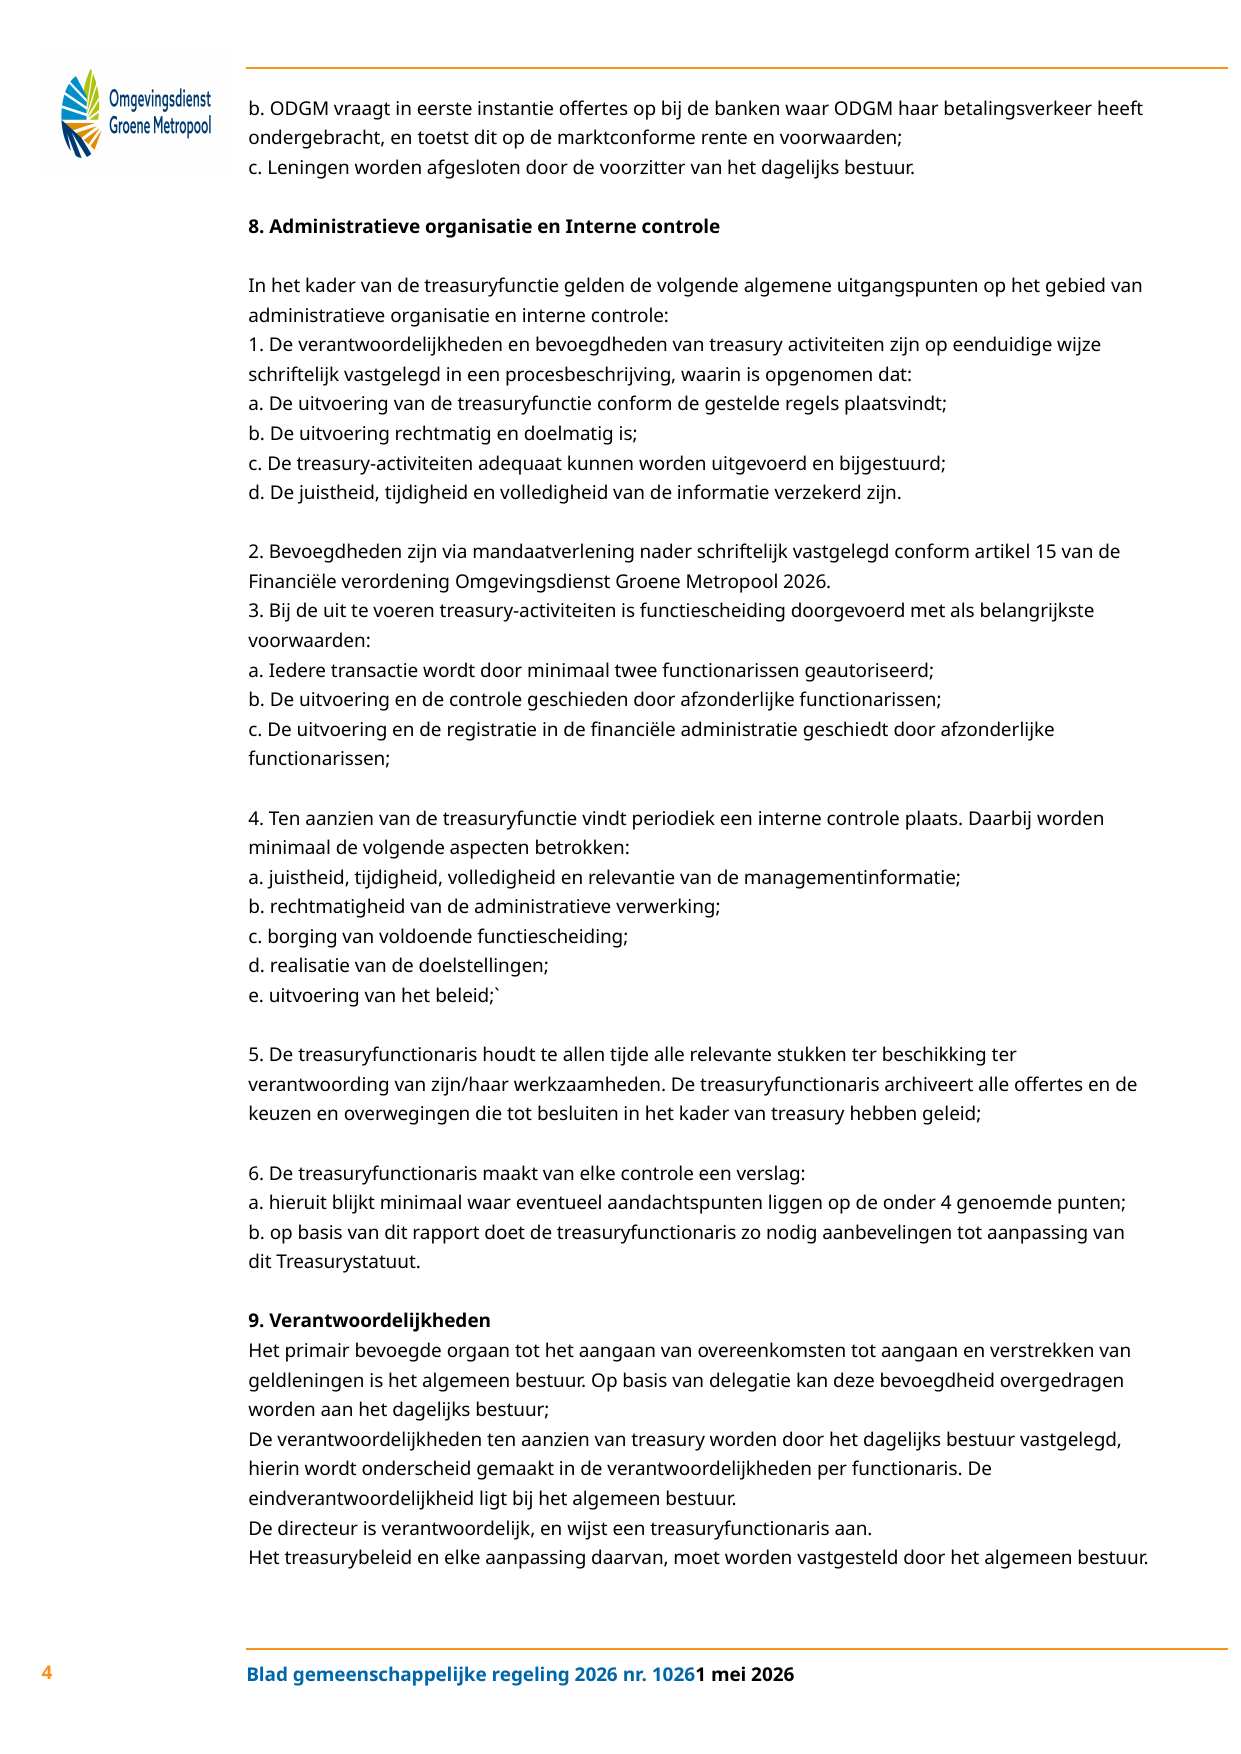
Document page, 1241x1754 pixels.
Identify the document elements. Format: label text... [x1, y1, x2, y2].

text b. op basis van dit rapport doet de treasuryfunctionaris zo nodig aanbevelingen tot aanpassing van dit Treasurystatuut. [248, 1219, 1152, 1274]
text 8. Administratieve organisatie en Interne controle [248, 213, 1152, 239]
text 3. Bij de uit te voeren treasury-activiteiten is functiescheiding doorgevoerd met als belangrijkste voorwaarden: [248, 598, 1152, 653]
text 1. De verantwoordelijkheden en bevoegdheden van treasury activiteiten zijn op eenduidige wijze schriftelijk vastgelegd in een procesbeschrijving, waarin is opgenomen dat: [248, 331, 1152, 387]
text 2. Bevoegdheden zijn via mandaatverlening nader schriftelijk vastgelegd conform artikel 15 van de Financiële verordening Omgevingsdienst Groene Metropool 2026. [248, 538, 1152, 594]
text 4. Ten aanzien van de treasuryfunctie vindt periodiek een interne controle plaats. Daarbij worden minimaal de volgende aspecten betrokken: [248, 805, 1152, 860]
text c. Leningen worden afgesloten door de voorzitter van het dagelijks bestuur. [248, 154, 1152, 180]
text a. De uitvoering van de treasuryfunctie conform de gestelde regels plaatsvindt; [248, 391, 1152, 416]
text In het kader van de treasuryfunctie gelden de volgende algemene uitgangspunten op het gebied van administratieve organisatie en interne controle: [248, 272, 1152, 328]
text a. Iedere transactie wordt door minimaal twee functionarissen geautoriseerd; [248, 657, 1152, 683]
text e. uitvoering van het beleid;` [248, 982, 1152, 1008]
text a. juistheid, tijdigheid, volledigheid en relevantie van de managementinformatie; [248, 864, 1152, 890]
text c. De treasury-activiteiten adequaat kunnen worden uitgevoerd en bijgestuurd; [248, 450, 1152, 476]
text d. De juistheid, tijdigheid en volledigheid van de informatie verzekerd zijn. [248, 479, 1152, 505]
text c. borging van voldoende functiescheiding; [248, 923, 1152, 949]
text 6. De treasuryfunctionaris maakt van elke controle een verslag: [248, 1160, 1152, 1186]
text 9. Verantwoordelijkheden [248, 1308, 1152, 1333]
text Het primair bevoegde orgaan tot het aangaan van overeenkomsten tot aangaan en verstrekken van geldleningen is het algemeen bestuur. Op basis van delegatie kan deze bevoegdheid overgedragen worden aan het dagelijks bestuur; [248, 1337, 1152, 1422]
picture [41, 47, 231, 172]
text b. ODGM vraagt in eerste instantie offertes op bij de banken waar ODGM haar betalingsverkeer heeft ondergebracht, en toetst dit op de marktconforme rente en voorwaarden; [248, 95, 1152, 150]
text De directeur is verantwoordelijk, en wijst een treasuryfunctionaris aan. [248, 1515, 1152, 1541]
text b. De uitvoering rechtmatig en doelmatig is; [248, 420, 1152, 446]
text b. De uitvoering en de controle geschieden door afzonderlijke functionarissen; [248, 686, 1152, 712]
text b. rechtmatigheid van de administratieve verwerking; [248, 893, 1152, 919]
text Het treasurybeleid en elke aanpassing daarvan, moet worden vastgesteld door het algemeen bestuur. [248, 1544, 1152, 1570]
text a. hieruit blijkt minimaal waar eventueel aandachtspunten liggen op de onder 4 genoemde punten; [248, 1189, 1152, 1215]
text c. De uitvoering en de registratie in de financiële administratie geschiedt door afzonderlijke functionarissen; [248, 716, 1152, 771]
text 5. De treasuryfunctionaris houdt te allen tijde alle relevante stukken ter beschikking ter verantwoording van zijn/haar werkzaamheden. De treasuryfunctionaris archiveert alle offertes en de keuzen en overwegingen die tot besluiten in het kader van treasury hebben geleid; [248, 1041, 1152, 1126]
text d. realisatie van de doelstellingen; [248, 953, 1152, 978]
text De verantwoordelijkheden ten aanzien van treasury worden door het dagelijks bestuur vastgelegd, hierin wordt onderscheid gemaakt in de verantwoordelijkheden per functionaris. De eindverantwoordelijkheid ligt bij het algemeen bestuur. [248, 1426, 1152, 1511]
